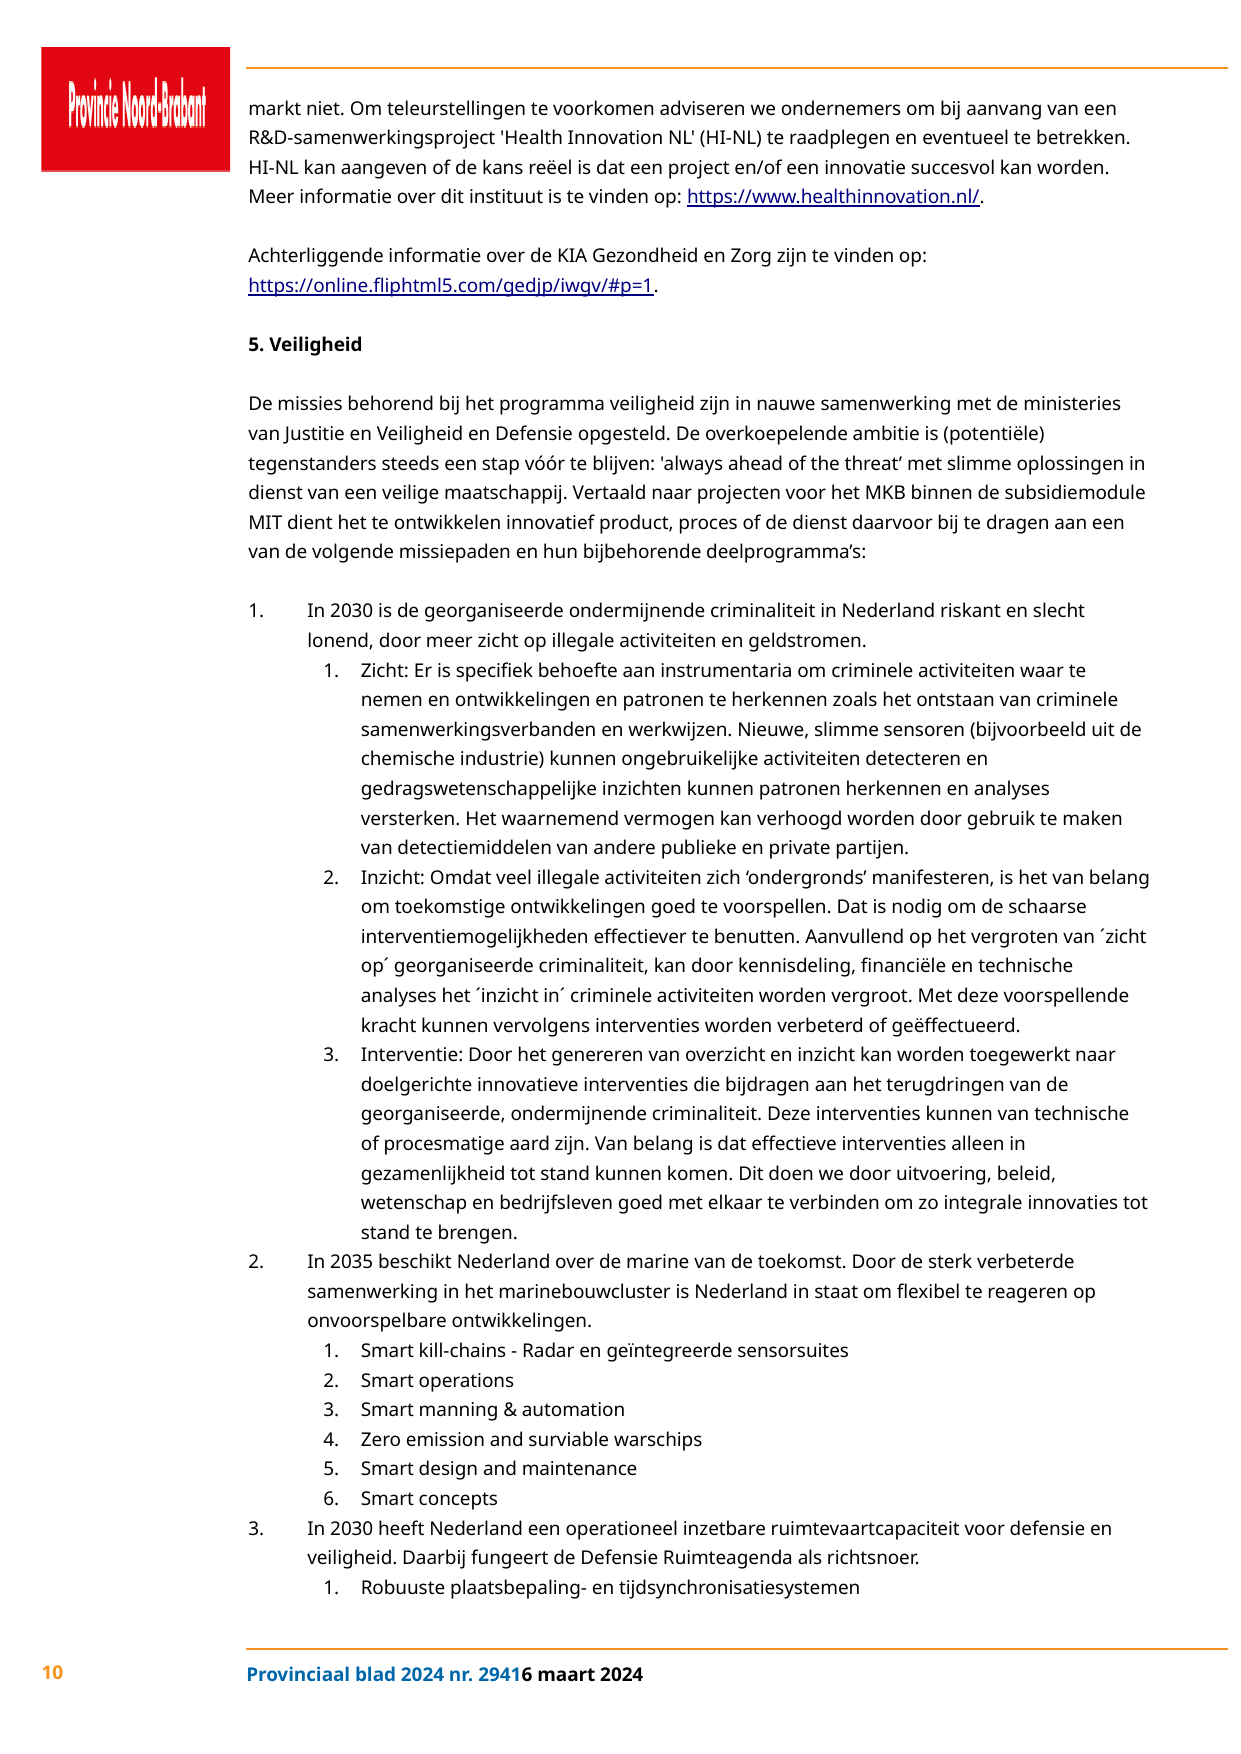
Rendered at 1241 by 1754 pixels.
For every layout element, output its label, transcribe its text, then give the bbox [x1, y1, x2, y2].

text Achterliggende informatie over de KIA Gezondheid en Zorg zijn te vinden op: https://online.fliphtml5.com/gedjp/iwgv/#p=1. [248, 243, 1152, 298]
list Inzicht: Omdat veel illegale activiteiten zich ‘ondergronds’ manifesteren, is het van belang om toekomstige ontwikkelingen goed te voorspellen. Dat is nodig om de schaarse interventiemogelijkheden effectiever te benutten. Aanvullend op het vergroten van ´zicht op´ georganiseerde criminaliteit, kan door kennisdeling, financiële en technische analyses het ´inzicht in´ criminele activiteiten worden vergroot. Met deze voorspellende kracht kunnen vervolgens interventies worden verbeterd of geëffectueerd. [323, 864, 1152, 1038]
list In 2030 is de georganiseerde ondermijnende criminaliteit in Nederland riskant en slecht lonend, door meer zicht op illegale activiteiten en geldstromen. [248, 598, 1152, 653]
text 5. Veiligheid [248, 331, 1152, 357]
list Interventie: Door het genereren van overzicht en inzicht kan worden toegewerkt naar doelgerichte innovatieve interventies die bijdragen aan het terugdringen van de georganiseerde, ondermijnende criminaliteit. Deze interventies kunnen van technische of procesmatige aard zijn. Van belang is dat effectieve interventies alleen in gezamenlijkheid tot stand kunnen komen. Dit doen we door uitvoering, beleid, wetenschap en bedrijfsleven goed met elkaar te verbinden om zo integrale innovaties tot stand te brengen. [323, 1041, 1152, 1245]
list In 2035 beschikt Nederland over de marine van de toekomst. Door de sterk verbeterde samenwerking in het marinebouwcluster is Nederland in staat om flexibel te reageren op onvoorspelbare ontwikkelingen. [248, 1248, 1152, 1333]
text De missies behorend bij het programma veiligheid zijn in nauwe samenwerking met de ministeries van Justitie en Veiligheid en Defensie opgesteld. De overkoepelende ambitie is (potentiële) tegenstanders steeds een stap vóór te blijven: 'always ahead of the threat’ met slimme oplossingen in dienst van een veilige maatschappij. Vertaald naar projecten voor het MKB binnen de subsidiemodule MIT dient het te ontwikkelen innovatief product, proces of de dienst daarvoor bij te dragen aan een van de volgende missiepaden en hun bijbehorende deelprogramma’s: [248, 391, 1152, 564]
list Robuuste plaatsbepaling- en tijdsynchronisatiesystemen [323, 1574, 1152, 1600]
list Zero emission and surviable warschips [323, 1426, 1152, 1452]
text markt niet. Om teleurstellingen te voorkomen adviseren we ondernemers om bij aanvang van een R&D-samenwerkingsproject 'Health Innovation NL' (HI-NL) te raadplegen en eventueel te betrekken. HI-NL kan aangeven of de kans reëel is dat een project en/of een innovatie succesvol kan worden. Meer informatie over dit instituut is te vinden op: https://www.healthinnovation.nl/. [248, 95, 1152, 209]
list Smart concepts [323, 1485, 1152, 1511]
list Smart manning & automation [323, 1396, 1152, 1422]
list Smart kill-chains - Radar en geïntegreerde sensorsuites [323, 1337, 1152, 1363]
list Smart design and maintenance [323, 1456, 1152, 1481]
list In 2030 heeft Nederland een operationeel inzetbare ruimtevaartcapaciteit voor defensie en veiligheid. Daarbij fungeert de Defensie Ruimteagenda als richtsnoer. [248, 1515, 1152, 1570]
picture [41, 47, 231, 172]
list Zicht: Er is specifiek behoefte aan instrumentaria om criminele activiteiten waar te nemen en ontwikkelingen en patronen te herkennen zoals het ontstaan van criminele samenwerkingsverbanden en werkwijzen. Nieuwe, slimme sensoren (bijvoorbeeld uit de chemische industrie) kunnen ongebruikelijke activiteiten detecteren en gedragswetenschappelijke inzichten kunnen patronen herkennen en analyses versterken. Het waarnemend vermogen kan verhoogd worden door gebruik te maken van detectiemiddelen van andere publieke en private partijen. [323, 657, 1152, 860]
list Smart operations [323, 1367, 1152, 1393]
